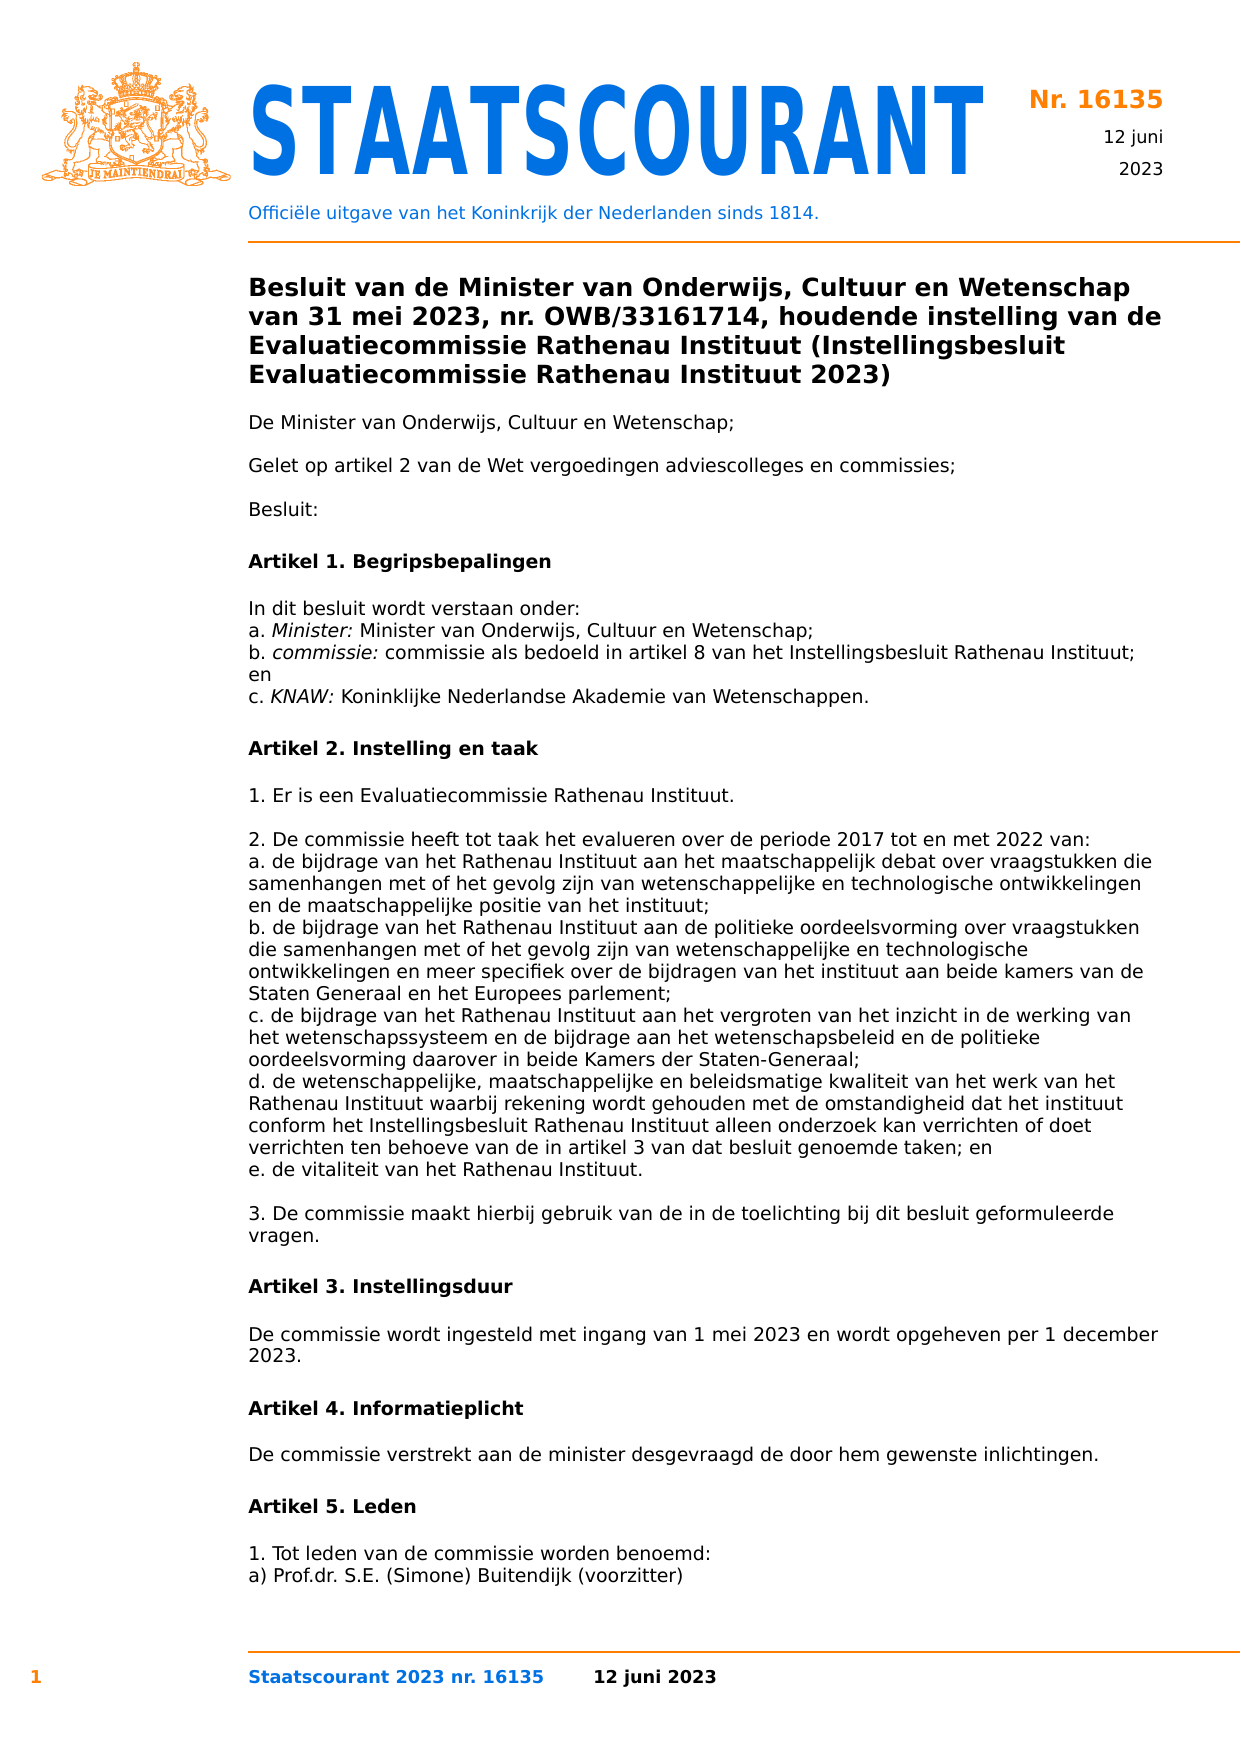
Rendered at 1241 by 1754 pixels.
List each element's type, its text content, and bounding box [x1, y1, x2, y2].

text a. Minister: Minister van Onderwijs, Cultuur en Wetenschap; [248, 620, 1163, 642]
text 3. De commissie maakt hierbij gebruik van de in de toelichting bij dit besluit geformuleerde vragen. [248, 1202, 1163, 1246]
text c. KNAW: Koninklijke Nederlandse Akademie van Wetenschappen. [248, 686, 1163, 708]
subtitle Artikel 2. Instelling en taak [248, 738, 1163, 760]
table_cell Officiële uitgave van het Koninkrijk der Nederlanden sinds 1814. [248, 203, 1240, 241]
subtitle Artikel 5. Leden [248, 1496, 1163, 1518]
text a) Prof.dr. S.E. (Simone) Buitendijk (voorzitter) [248, 1565, 1163, 1587]
text De Minister van Onderwijs, Cultuur en Wetenschap; [248, 412, 1163, 433]
table_header STAATSCOURANT [248, 62, 998, 203]
text 1. Er is een Evaluatiecommissie Rathenau Instituut. [248, 785, 1163, 807]
table_cell 2023 [998, 153, 1240, 203]
text Gelet op artikel 2 van de Wet vergoedingen adviescolleges en commissies; [248, 455, 1163, 477]
picture [41, 62, 231, 186]
subtitle Besluit van de Minister van Onderwijs, Cultuur en Wetenschap van 31 mei 2023, nr. OWB/33161714, houdende instelling van de Evaluatiecommissie Rathenau Instituut (Instellingsbesluit Evaluatiecommissie Rathenau Instituut 2023) [248, 273, 1163, 390]
text 1. Tot leden van de commissie worden benoemd: [248, 1543, 1163, 1565]
subtitle Artikel 3. Instellingsduur [248, 1276, 1163, 1298]
table_header Nr. 16135 [998, 62, 1240, 121]
text De commissie verstrekt aan de minister desgevraagd de door hem gewenste inlichtingen. [248, 1444, 1163, 1466]
text c. de bijdrage van het Rathenau Instituut aan het vergroten van het inzicht in de werking van het wetenschapssysteem en de bijdrage aan het wetenschapsbeleid en de politieke oordeelsvorming daarover in beide Kamers der Staten-Generaal; [248, 1005, 1163, 1071]
table_header [25, 62, 248, 241]
text Besluit: [248, 499, 1163, 521]
text De commissie wordt ingesteld met ingang van 1 mei 2023 en wordt opgeheven per 1 december 2023. [248, 1323, 1163, 1367]
text 2. De commissie heeft tot taak het evalueren over de periode 2017 tot en met 2022 van: [248, 829, 1163, 851]
subtitle Artikel 4. Informatieplicht [248, 1397, 1163, 1419]
text d. de wetenschappelijke, maatschappelijke en beleidsmatige kwaliteit van het werk van het Rathenau Instituut waarbij rekening wordt gehouden met de omstandigheid dat het instituut conform het Instellingsbesluit Rathenau Instituut alleen onderzoek kan verrichten of doet verrichten ten behoeve van de in artikel 3 van dat besluit genoemde taken; en [248, 1071, 1163, 1159]
table_cell 12 juni [998, 121, 1240, 153]
text In dit besluit wordt verstaan onder: [248, 598, 1163, 620]
text b. de bijdrage van het Rathenau Instituut aan de politieke oordeelsvorming over vraagstukken die samenhangen met of het gevolg zijn van wetenschappelijke en technologische ontwikkelingen en meer specifiek over de bijdragen van het instituut aan beide kamers van de Staten Generaal en het Europees parlement; [248, 917, 1163, 1005]
text b. commissie: commissie als bedoeld in artikel 8 van het Instellingsbesluit Rathenau Instituut; en [248, 642, 1163, 686]
text e. de vitaliteit van het Rathenau Instituut. [248, 1159, 1163, 1181]
text a. de bijdrage van het Rathenau Instituut aan het maatschappelijk debat over vraagstukken die samenhangen met of het gevolg zijn van wetenschappelijke en technologische ontwikkelingen en de maatschappelijke positie van het instituut; [248, 851, 1163, 917]
subtitle Artikel 1. Begripsbepalingen [248, 551, 1163, 573]
